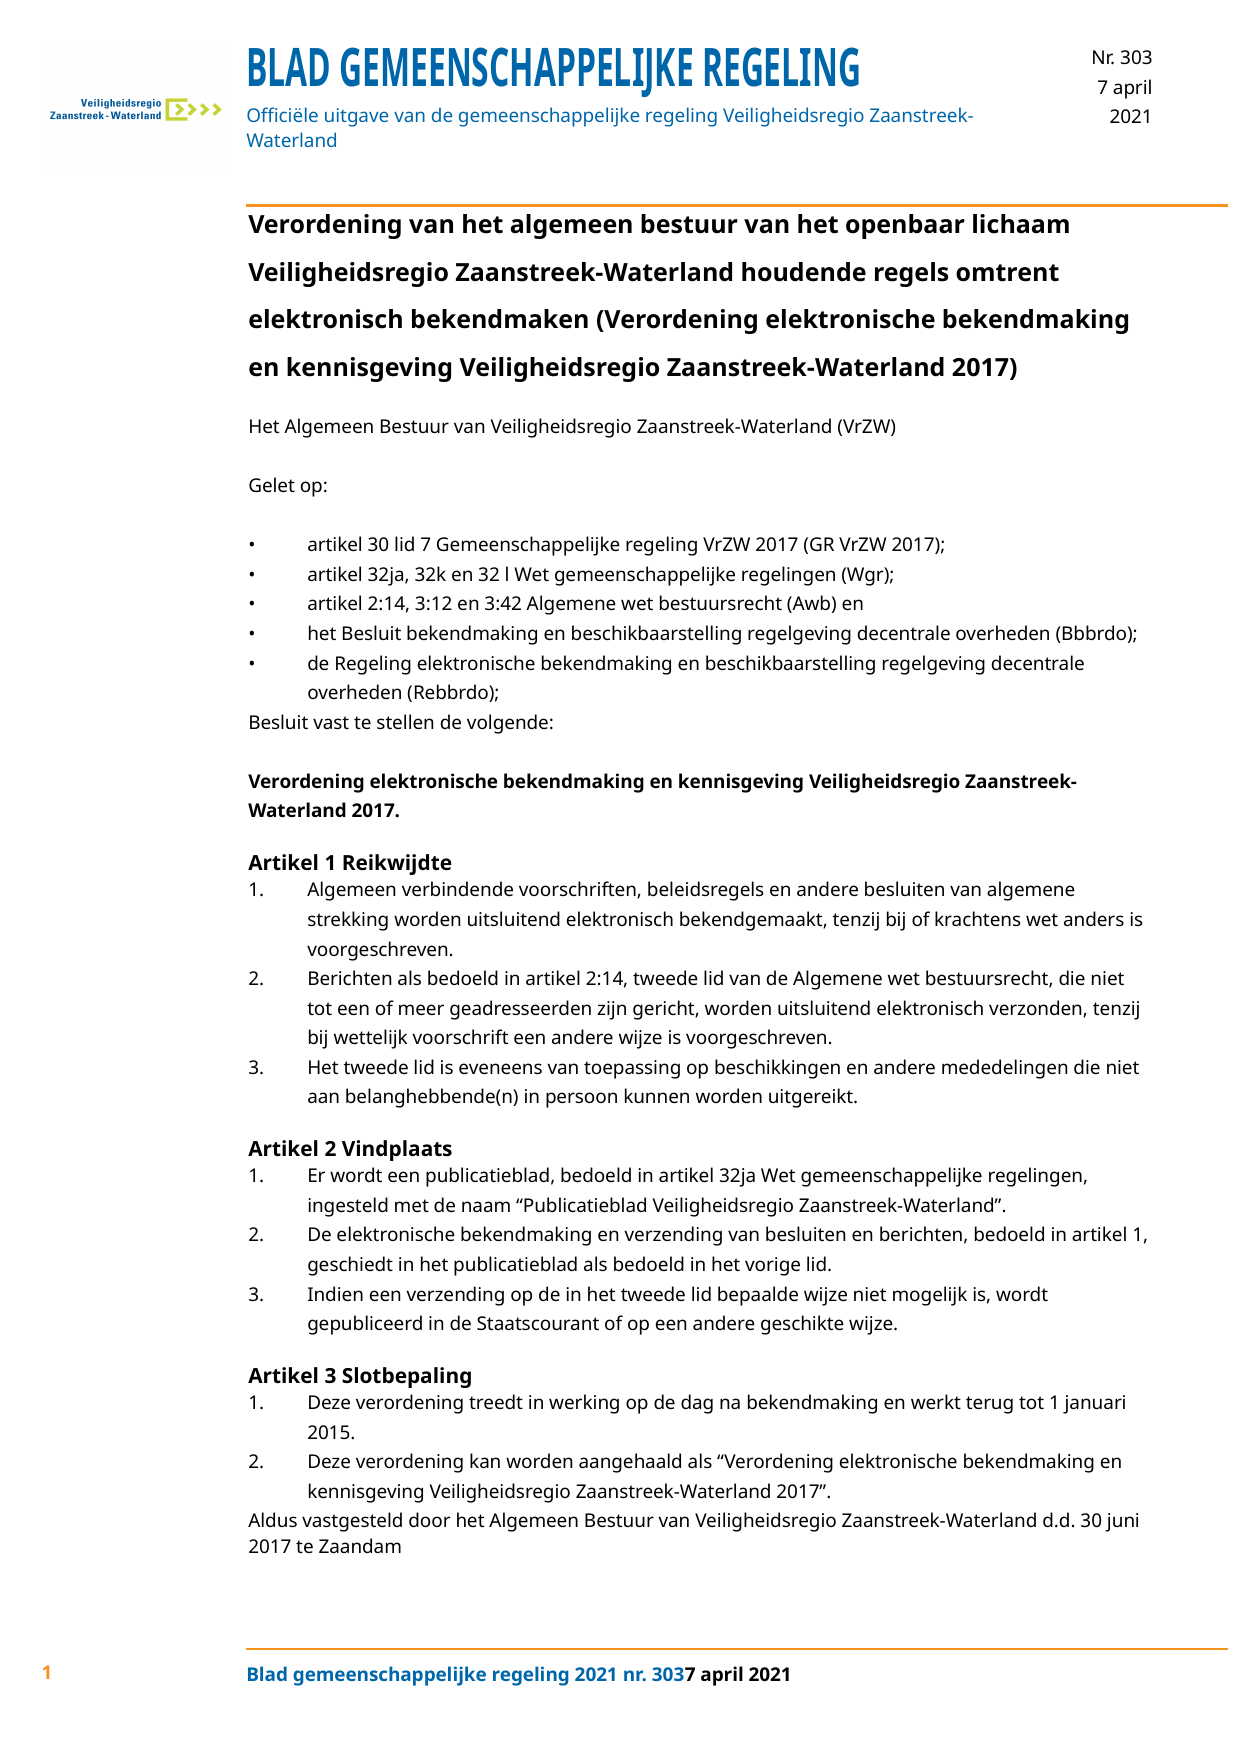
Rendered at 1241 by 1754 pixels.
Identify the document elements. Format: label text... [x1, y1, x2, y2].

list Berichten als bedoeld in artikel 2:14, tweede lid van de Algemene wet bestuursrecht, die niet tot een of meer geadresseerden zijn gericht, worden uitsluitend elektronisch verzonden, tenzij bij wettelijk voorschrift een andere wijze is voorgeschreven. [248, 965, 1152, 1050]
text Artikel 3 Slotbepaling [248, 1361, 1152, 1389]
list artikel 2:14, 3:12 en 3:42 Algemene wet bestuursrecht (Awb) en [248, 591, 1152, 616]
list artikel 30 lid 7 Gemeenschappelijke regeling VrZW 2017 (GR VrZW 2017); [248, 531, 1152, 557]
text Verordening van het algemeen bestuur van het openbaar lichaam Veiligheidsregio Zaanstreek-Waterland houdende regels omtrent elektronisch bekendmaken (Verordening elektronische bekendmaking en kennisgeving Veiligheidsregio Zaanstreek-Waterland 2017) [248, 207, 1152, 384]
list Deze verordening treedt in werking op de dag na bekendmaking en werkt terug tot 1 januari 2015. [248, 1389, 1152, 1444]
text Artikel 2 Vindplaats [248, 1134, 1152, 1162]
list Er wordt een publicatieblad, bedoeld in artikel 32ja Wet gemeenschappelijke regelingen, ingesteld met de naam “Publicatieblad Veiligheidsregio Zaanstreek-Waterland”. [248, 1162, 1152, 1218]
text Besluit vast te stellen de volgende: [248, 709, 1152, 735]
list Deze verordening kan worden aangehaald als “Verordening elektronische bekendmaking en kennisgeving Veiligheidsregio Zaanstreek-Waterland 2017”. [248, 1448, 1152, 1504]
list Het tweede lid is eveneens van toepassing op beschikkingen en andere mededelingen die niet aan belanghebbende(n) in persoon kunnen worden uitgereikt. [248, 1054, 1152, 1109]
text Gelet op: [248, 472, 1152, 498]
text Artikel 1 Reikwijdte [248, 848, 1152, 877]
list de Regeling elektronische bekendmaking en beschikbaarstelling regelgeving decentrale overheden (Rebbrdo); [248, 650, 1152, 705]
list artikel 32ja, 32k en 32 l Wet gemeenschappelijke regelingen (Wgr); [248, 561, 1152, 587]
list het Besluit bekendmaking en beschikbaarstelling regelgeving decentrale overheden (Bbbrdo); [248, 620, 1152, 646]
list Indien een verzending op de in het tweede lid bepaalde wijze niet mogelijk is, wordt gepubliceerd in de Staatscourant of op een andere geschikte wijze. [248, 1281, 1152, 1336]
text Aldus vastgesteld door het Algemeen Bestuur van Veiligheidsregio Zaanstreek-Waterland d.d. 30 juni 2017 te Zaandam [248, 1508, 1152, 1559]
text Verordening elektronische bekendmaking en kennisgeving Veiligheidsregio Zaanstreek-Waterland 2017. [248, 768, 1152, 823]
picture [41, 47, 231, 172]
list Algemeen verbindende voorschriften, beleidsregels en andere besluiten van algemene strekking worden uitsluitend elektronisch bekendgemaakt, tenzij bij of krachtens wet anders is voorgeschreven. [248, 877, 1152, 961]
list De elektronische bekendmaking en verzending van besluiten en berichten, bedoeld in artikel 1, geschiedt in het publicatieblad als bedoeld in het vorige lid. [248, 1222, 1152, 1277]
text Het Algemeen Bestuur van Veiligheidsregio Zaanstreek-Waterland (VrZW) [248, 413, 1152, 439]
